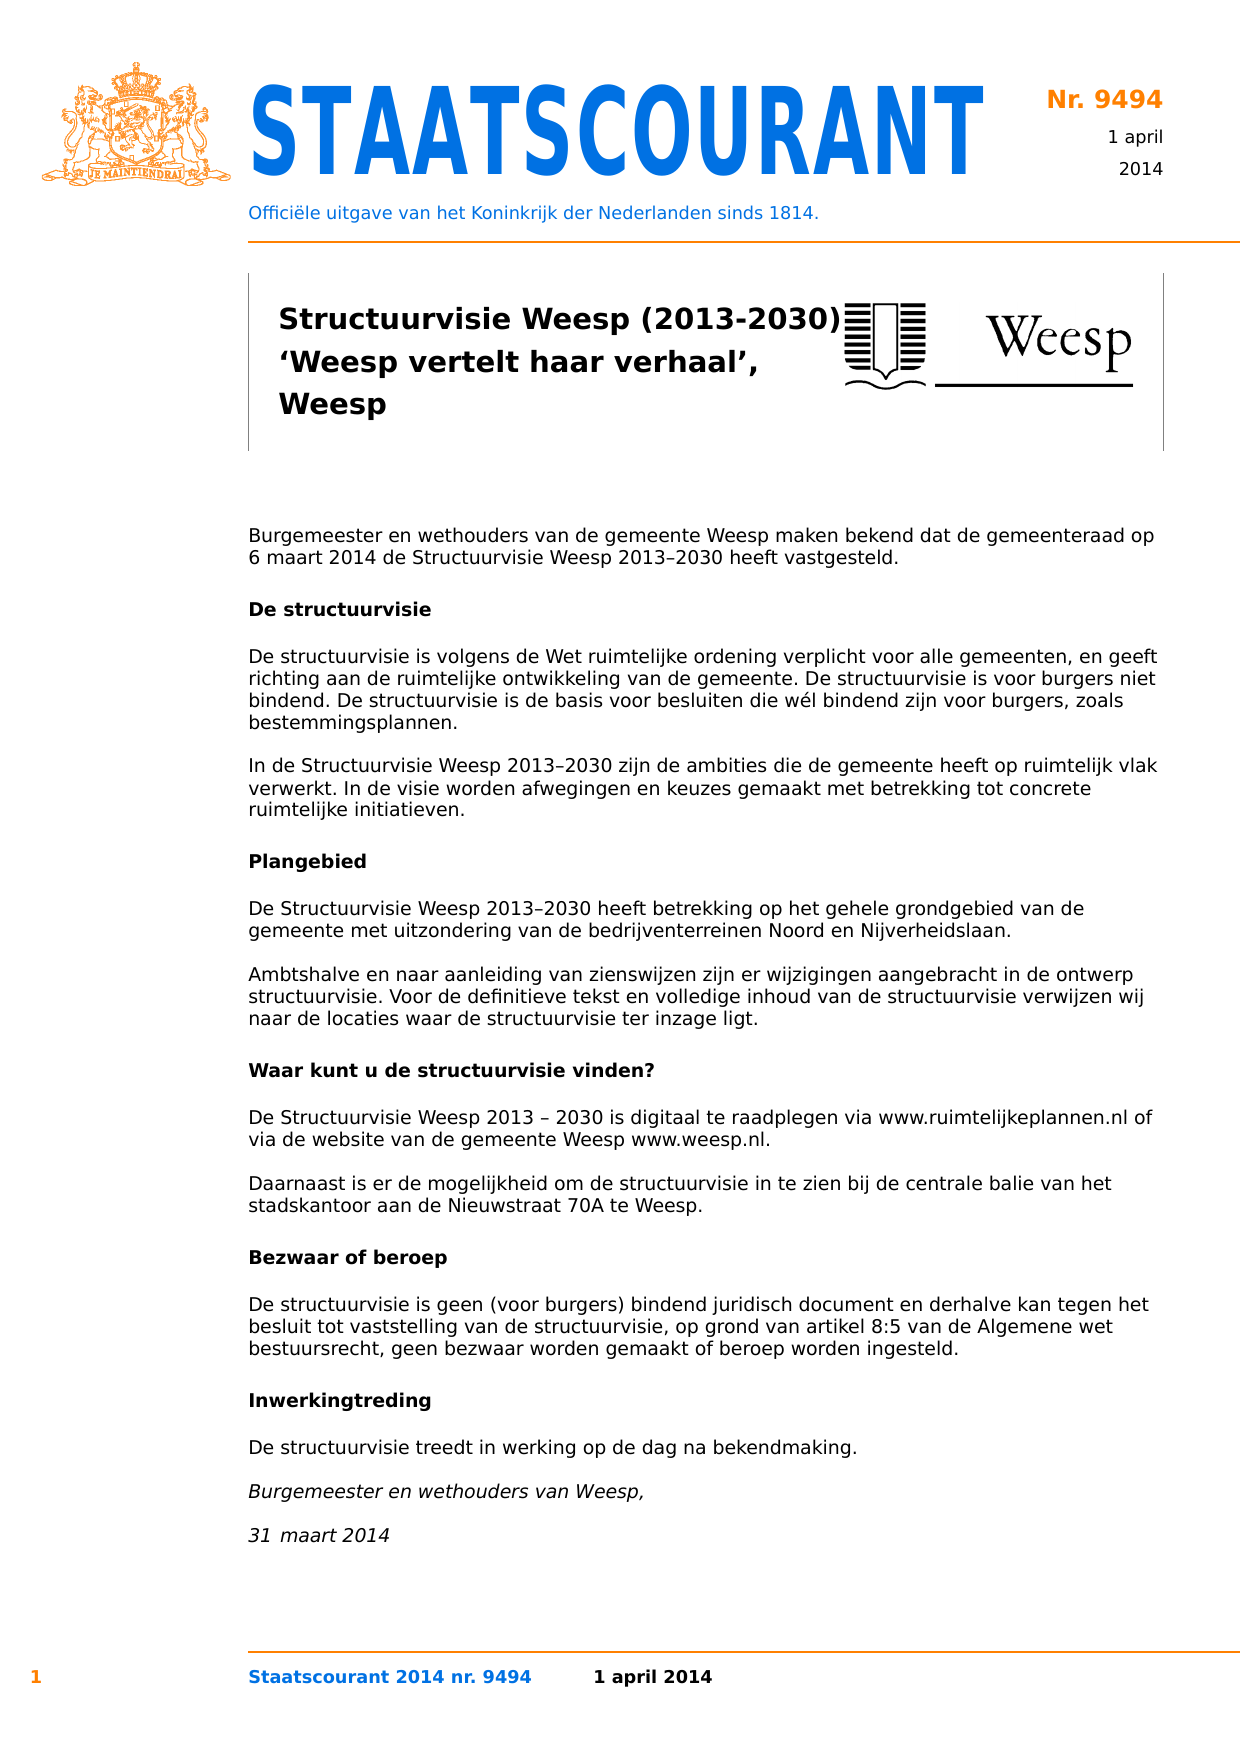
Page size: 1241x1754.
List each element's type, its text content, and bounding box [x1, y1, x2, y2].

table_header STAATSCOURANT [248, 62, 998, 203]
text Ambtshalve en naar aanleiding van zienswijzen zijn er wijzigingen aangebracht in de ontwerp structuurvisie. Voor de definitieve tekst en volledige inhoud van de structuurvisie verwijzen wij naar de locaties waar de structuurvisie ter inzage ligt. [248, 964, 1163, 1030]
text Daarnaast is er de mogelijkheid om de structuurvisie in te zien bij de centrale balie van het stadskantoor aan de Nieuwstraat 70A te Weesp. [248, 1173, 1163, 1217]
table_header [25, 62, 248, 241]
subtitle Plangebied [248, 851, 1163, 873]
subtitle De structuurvisie [248, 599, 1163, 621]
text 31 maart 2014 [248, 1524, 1163, 1546]
text De structuurvisie is volgens de Wet ruimtelijke ordening verplicht voor alle gemeenten, en geeft richting aan de ruimtelijke ontwikkeling van de gemeente. De structuurvisie is voor burgers niet bindend. De structuurvisie is de basis voor besluiten die wél bindend zijn voor burgers, zoals bestemmingsplannen. [248, 646, 1163, 733]
table_cell 2014 [998, 153, 1240, 203]
text De Structuurvisie Weesp 2013–2030 heeft betrekking op het gehele grondgebied van de gemeente met uitzondering van de bedrijventerreinen Noord en Nijverheidslaan. [248, 898, 1163, 942]
text De structuurvisie is geen (voor burgers) bindend juridisch document en derhalve kan tegen het besluit tot vaststelling van de structuurvisie, op grond van artikel 8:5 van de Algemene wet bestuursrecht, geen bezwaar worden gemaakt of beroep worden ingesteld. [248, 1294, 1163, 1360]
text Burgemeester en wethouders van Weesp, [248, 1481, 1163, 1503]
picture [41, 62, 231, 186]
subtitle Waar kunt u de structuurvisie vinden? [248, 1060, 1163, 1082]
subtitle Bezwaar of beroep [248, 1247, 1163, 1269]
text De Structuurvisie Weesp 2013 – 2030 is digitaal te raadplegen via www.ruimtelijkeplannen.nl of via de website van de gemeente Weesp www.weesp.nl. [248, 1107, 1163, 1151]
table_header Nr. 9494 [998, 62, 1240, 121]
subtitle Inwerkingtreding [248, 1390, 1163, 1412]
text In de Structuurvisie Weesp 2013–2030 zijn de ambities die de gemeente heeft op ruimtelijk vlak verwerkt. In de visie worden afwegingen en keuzes gemaakt met betrekking tot concrete ruimtelijke initiatieven. [248, 755, 1163, 821]
table_cell 1 april [998, 121, 1240, 153]
table_cell Officiële uitgave van het Koninkrijk der Nederlanden sinds 1814. [248, 203, 1240, 241]
picture [844, 302, 1134, 391]
text Burgemeester en wethouders van de gemeente Weesp maken bekend dat de gemeenteraad op 6 maart 2014 de Structuurvisie Weesp 2013–2030 heeft vastgesteld. [248, 525, 1163, 569]
subtitle Structuurvisie Weesp (2013-2030) ‘Weesp vertelt haar verhaal’, Weesp [249, 273, 1163, 451]
text De structuurvisie treedt in werking op de dag na bekendmaking. [248, 1437, 1163, 1459]
